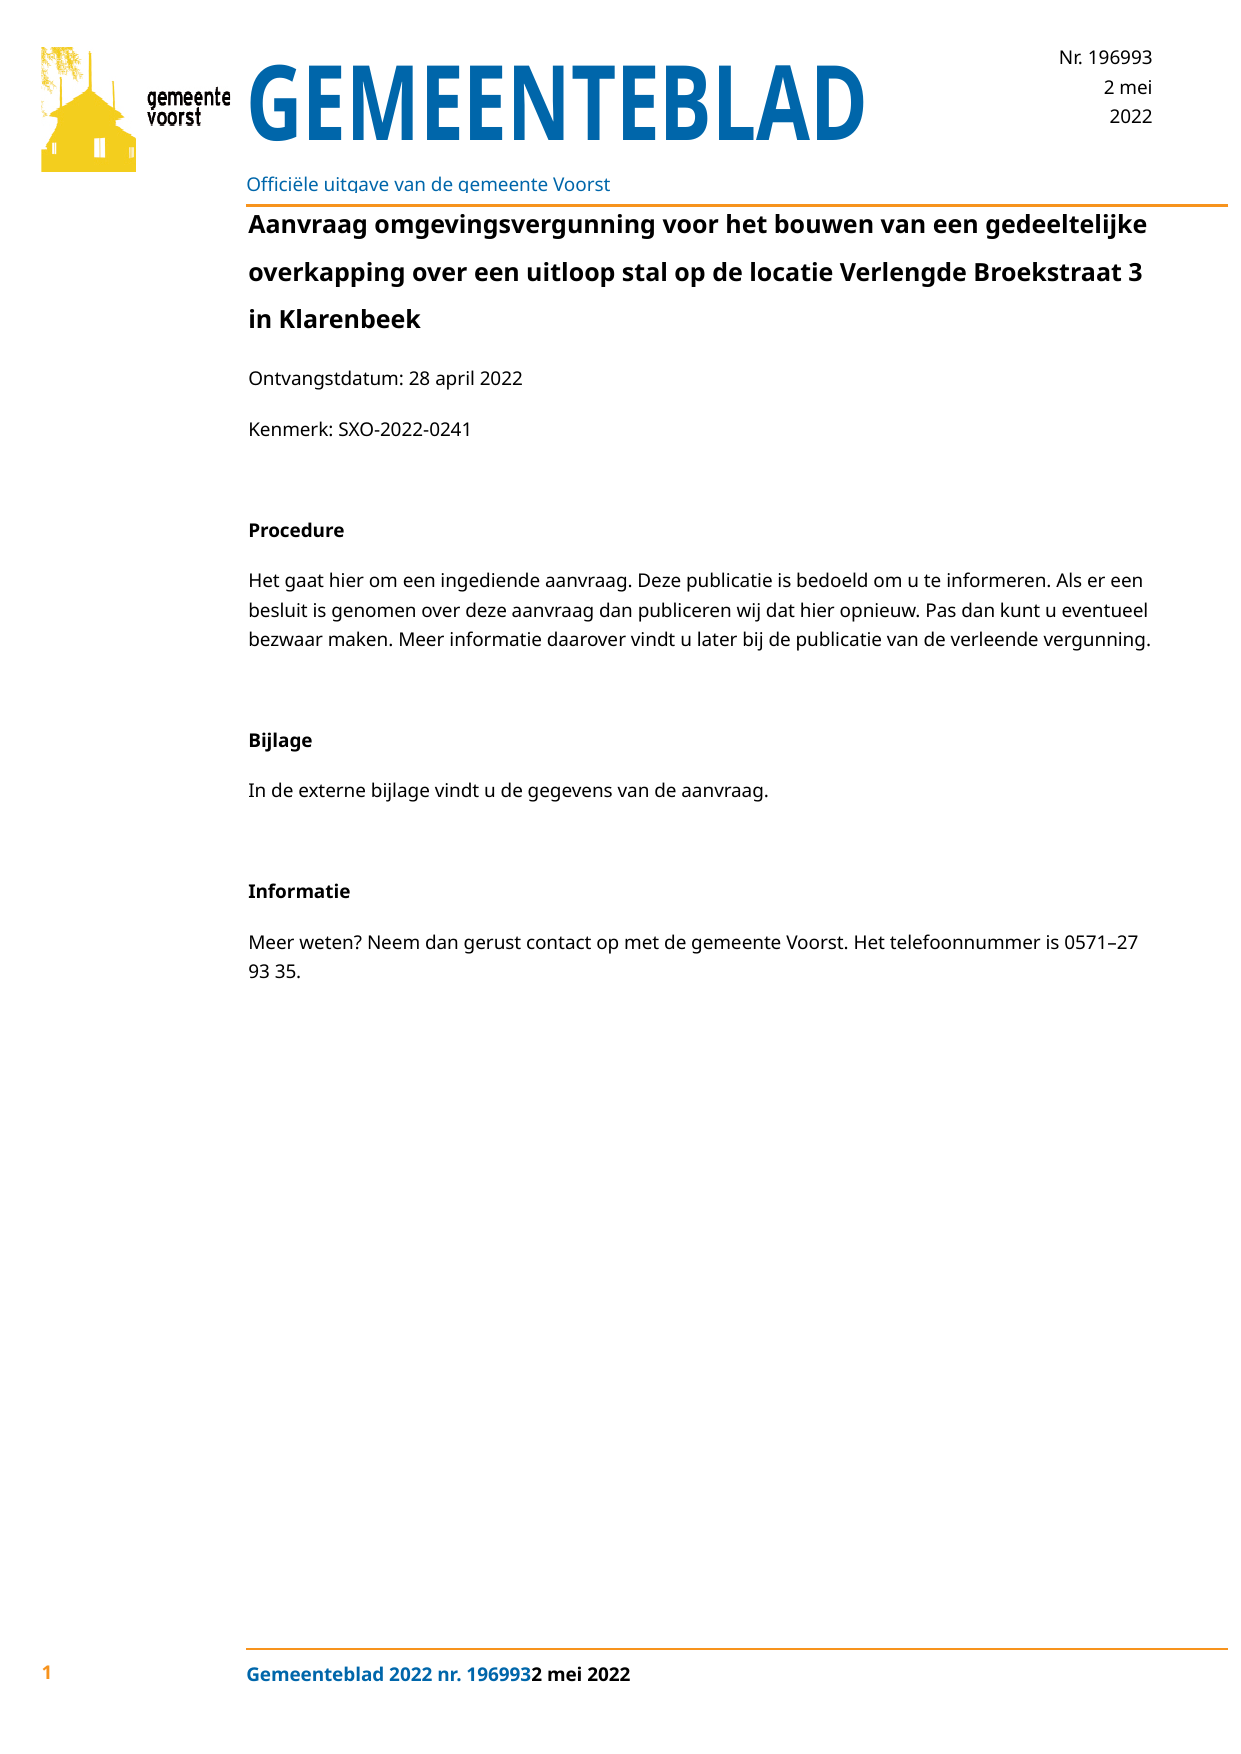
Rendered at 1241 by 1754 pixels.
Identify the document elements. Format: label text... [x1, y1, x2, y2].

text Kenmerk: SXO-2022-0241 [248, 416, 1152, 442]
text Informatie [248, 878, 1152, 904]
picture [41, 47, 231, 172]
text In de externe bijlage vindt u de gegevens van de aanvraag. [248, 778, 1152, 803]
text Bijlage [248, 727, 1152, 753]
text Meer weten? Neem dan gerust contact op met de gemeente Voorst. Het telefoonnummer is 0571–27 93 35. [248, 929, 1152, 984]
text Procedure [248, 517, 1152, 542]
text Ontvangstdatum: 28 april 2022 [248, 366, 1152, 391]
text Aanvraag omgevingsvergunning voor het bouwen van een gedeeltelijke overkapping over een uitloop stal op de locatie Verlengde Broekstraat 3 in Klarenbeek [248, 207, 1152, 336]
text Het gaat hier om een ingediende aanvraag. Deze publicatie is bedoeld om u te informeren. Als er een besluit is genomen over deze aanvraag dan publiceren wij dat hier opnieuw. Pas dan kunt u eventueel bezwaar maken. Meer informatie daarover vindt u later bij de publicatie van de verleende vergunning. [248, 567, 1152, 652]
